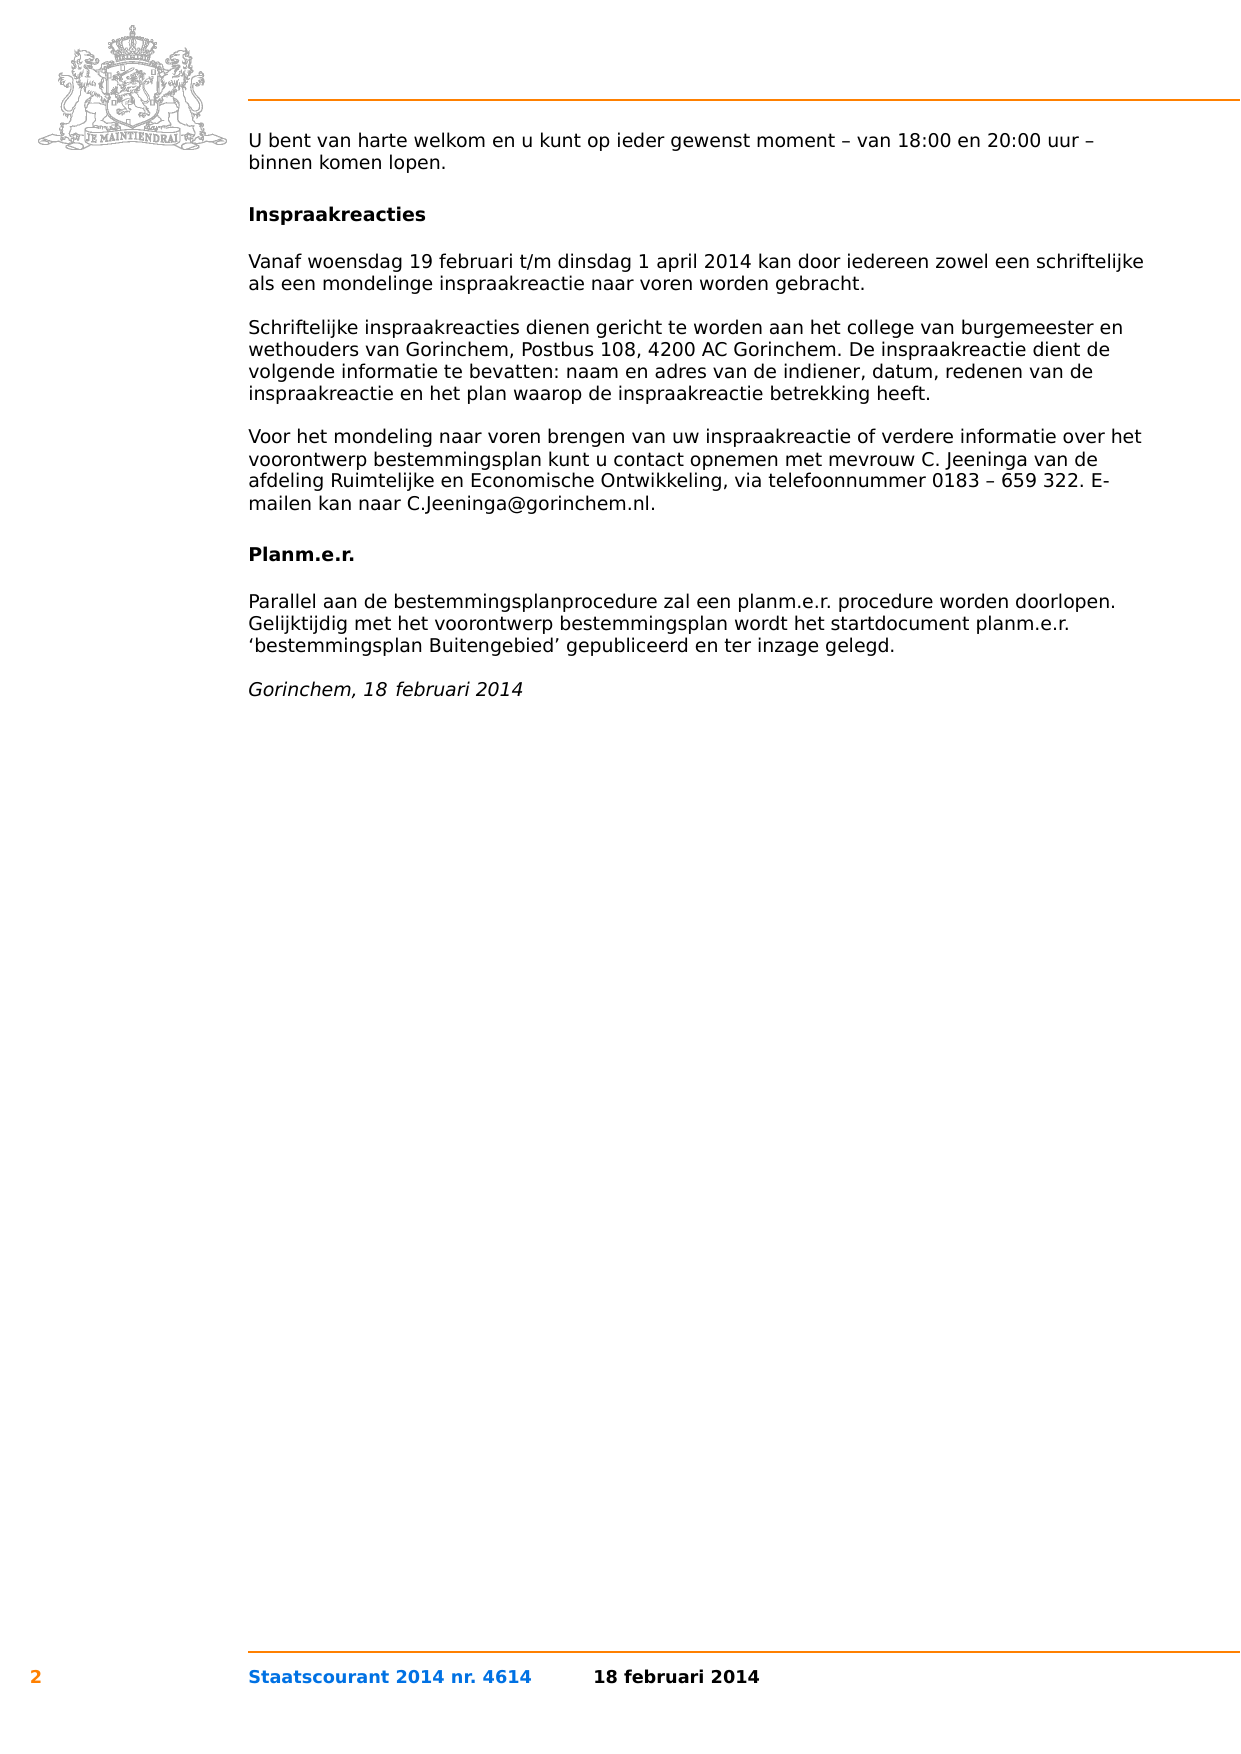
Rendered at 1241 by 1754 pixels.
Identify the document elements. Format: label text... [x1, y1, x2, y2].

picture [38, 25, 227, 150]
text Vanaf woensdag 19 februari t/m dinsdag 1 april 2014 kan door iedereen zowel een schriftelijke als een mondelinge inspraakreactie naar voren worden gebracht. [248, 251, 1163, 295]
text Gorinchem, 18 februari 2014 [248, 679, 1163, 701]
text U bent van harte welkom en u kunt op ieder gewenst moment – van 18:00 en 20:00 uur – binnen komen lopen. [248, 130, 1163, 174]
text Voor het mondeling naar voren brengen van uw inspraakreactie of verdere informatie over het voorontwerp bestemmingsplan kunt u contact opnemen met mevrouw C. Jeeninga van de afdeling Ruimtelijke en Economische Ontwikkeling, via telefoonnummer 0183 – 659 322. E-mailen kan naar C.Jeeninga@gorinchem.nl. [248, 426, 1163, 514]
text Schriftelijke inspraakreacties dienen gericht te worden aan het college van burgemeester en wethouders van Gorinchem, Postbus 108, 4200 AC Gorinchem. De inspraakreactie dient de volgende informatie te bevatten: naam en adres van de indiener, datum, redenen van de inspraakreactie en het plan waarop de inspraakreactie betrekking heeft. [248, 317, 1163, 404]
text Parallel aan de bestemmingsplanprocedure zal een planm.e.r. procedure worden doorlopen. Gelijktijdig met het voorontwerp bestemmingsplan wordt het startdocument planm.e.r. ‘bestemmingsplan Buitengebied’ gepubliceerd en ter inzage gelegd. [248, 591, 1163, 657]
subtitle Inspraakreacties [248, 204, 1163, 226]
subtitle Planm.e.r. [248, 544, 1163, 566]
